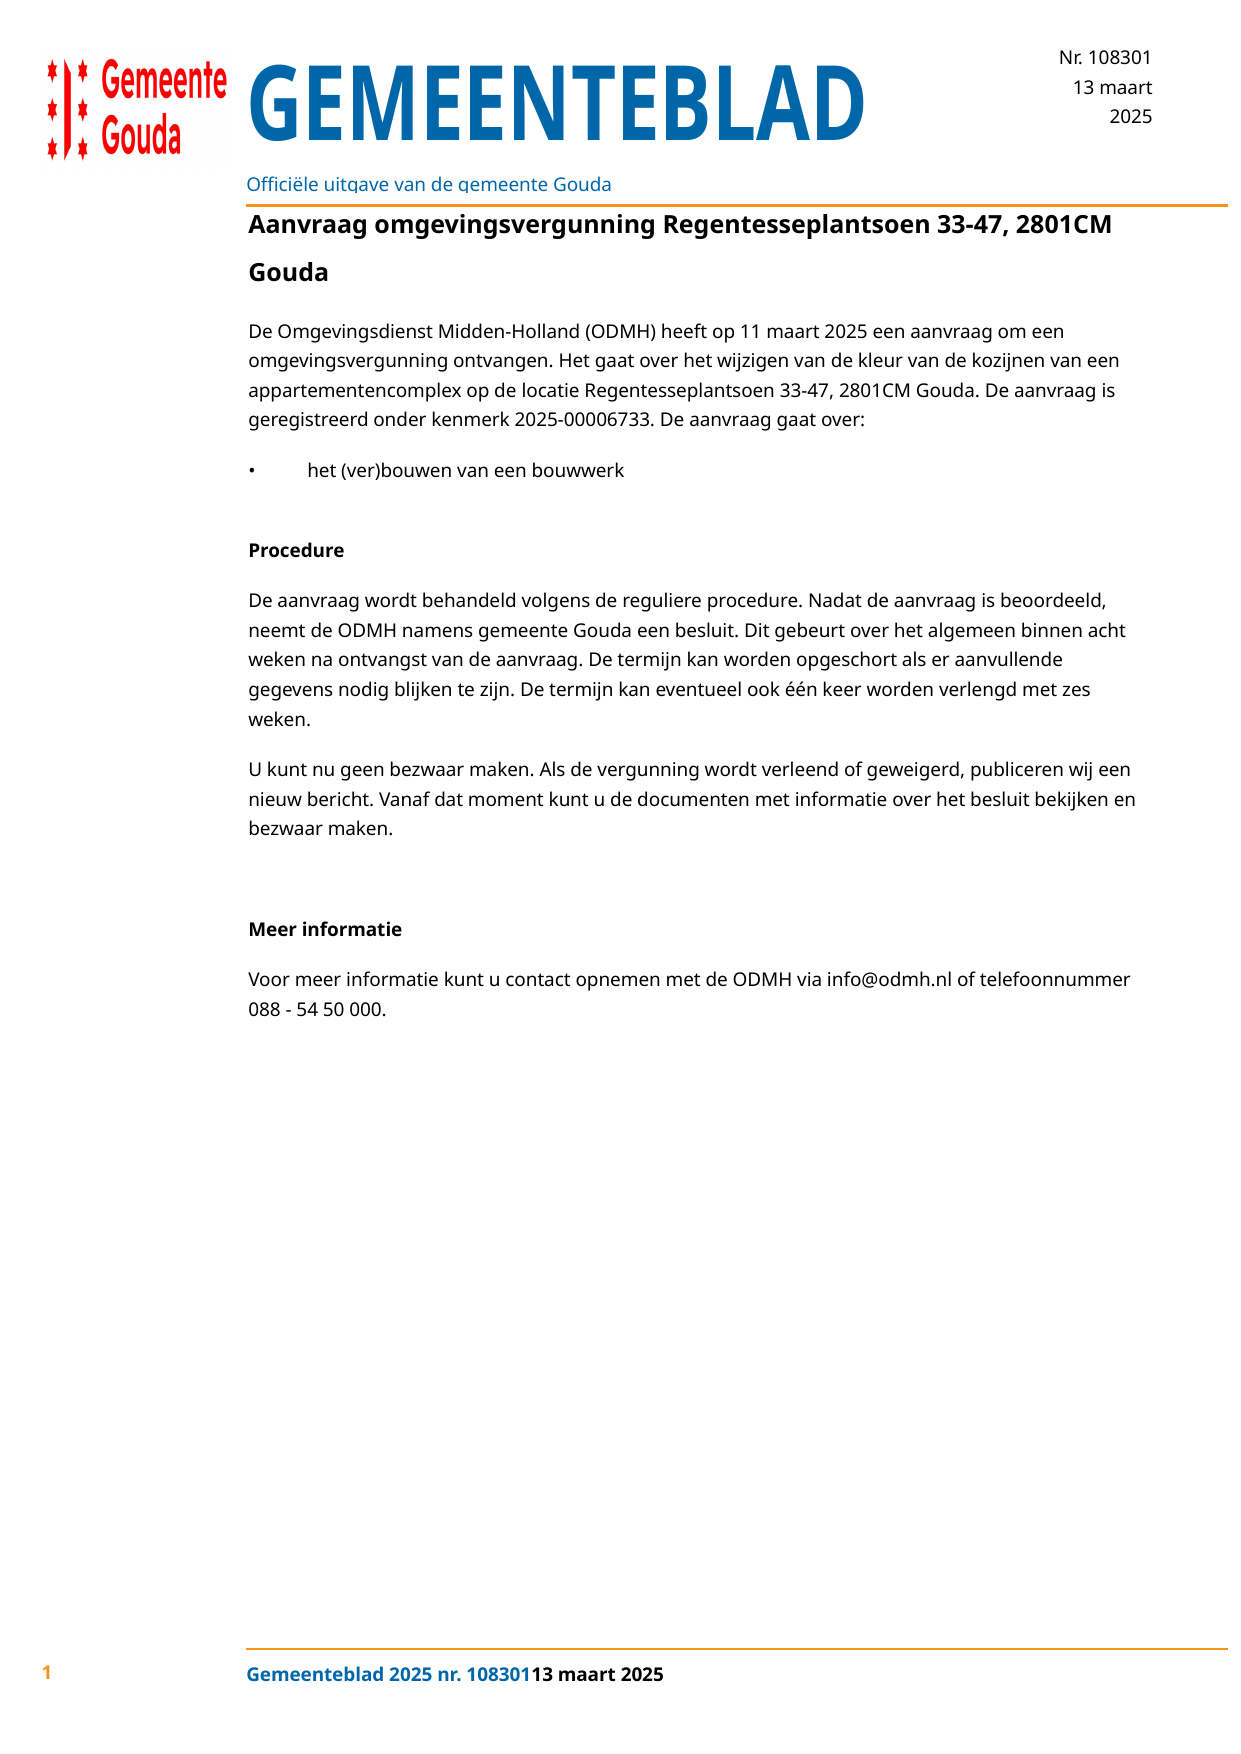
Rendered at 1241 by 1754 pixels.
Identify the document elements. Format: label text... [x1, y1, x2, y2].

text De Omgevingsdienst Midden-Holland (ODMH) heeft op 11 maart 2025 een aanvraag om een omgevingsvergunning ontvangen. Het gaat over het wijzigen van de kleur van de kozijnen van een appartementencomplex op de locatie Regentesseplantsoen 33-47, 2801CM Gouda. De aanvraag is geregistreerd onder kenmerk 2025-00006733. De aanvraag gaat over: [248, 318, 1152, 432]
text Meer informatie [248, 916, 1152, 942]
text Procedure [248, 537, 1152, 563]
text Aanvraag omgevingsvergunning Regentesseplantsoen 33-47, 2801CM Gouda [248, 207, 1152, 288]
text U kunt nu geen bezwaar maken. Als de vergunning wordt verleend of geweigerd, publiceren wij een nieuw bericht. Vanaf dat moment kunt u de documenten met informatie over het besluit bekijken en bezwaar maken. [248, 756, 1152, 841]
list het (ver)bouwen van een bouwwerk [248, 457, 1152, 483]
text De aanvraag wordt behandeld volgens de reguliere procedure. Nadat de aanvraag is beoordeeld, neemt de ODMH namens gemeente Gouda een besluit. Dit gebeurt over het algemeen binnen acht weken na ontvangst van de aanvraag. De termijn kan worden opgeschort als er aanvullende gegevens nodig blijken te zijn. De termijn kan eventueel ook één keer worden verlengd met zes weken. [248, 587, 1152, 732]
text Voor meer informatie kunt u contact opnemen met de ODMH via info@odmh.nl of telefoonnummer 088 - 54 50 000. [248, 967, 1152, 1022]
picture [41, 47, 231, 172]
